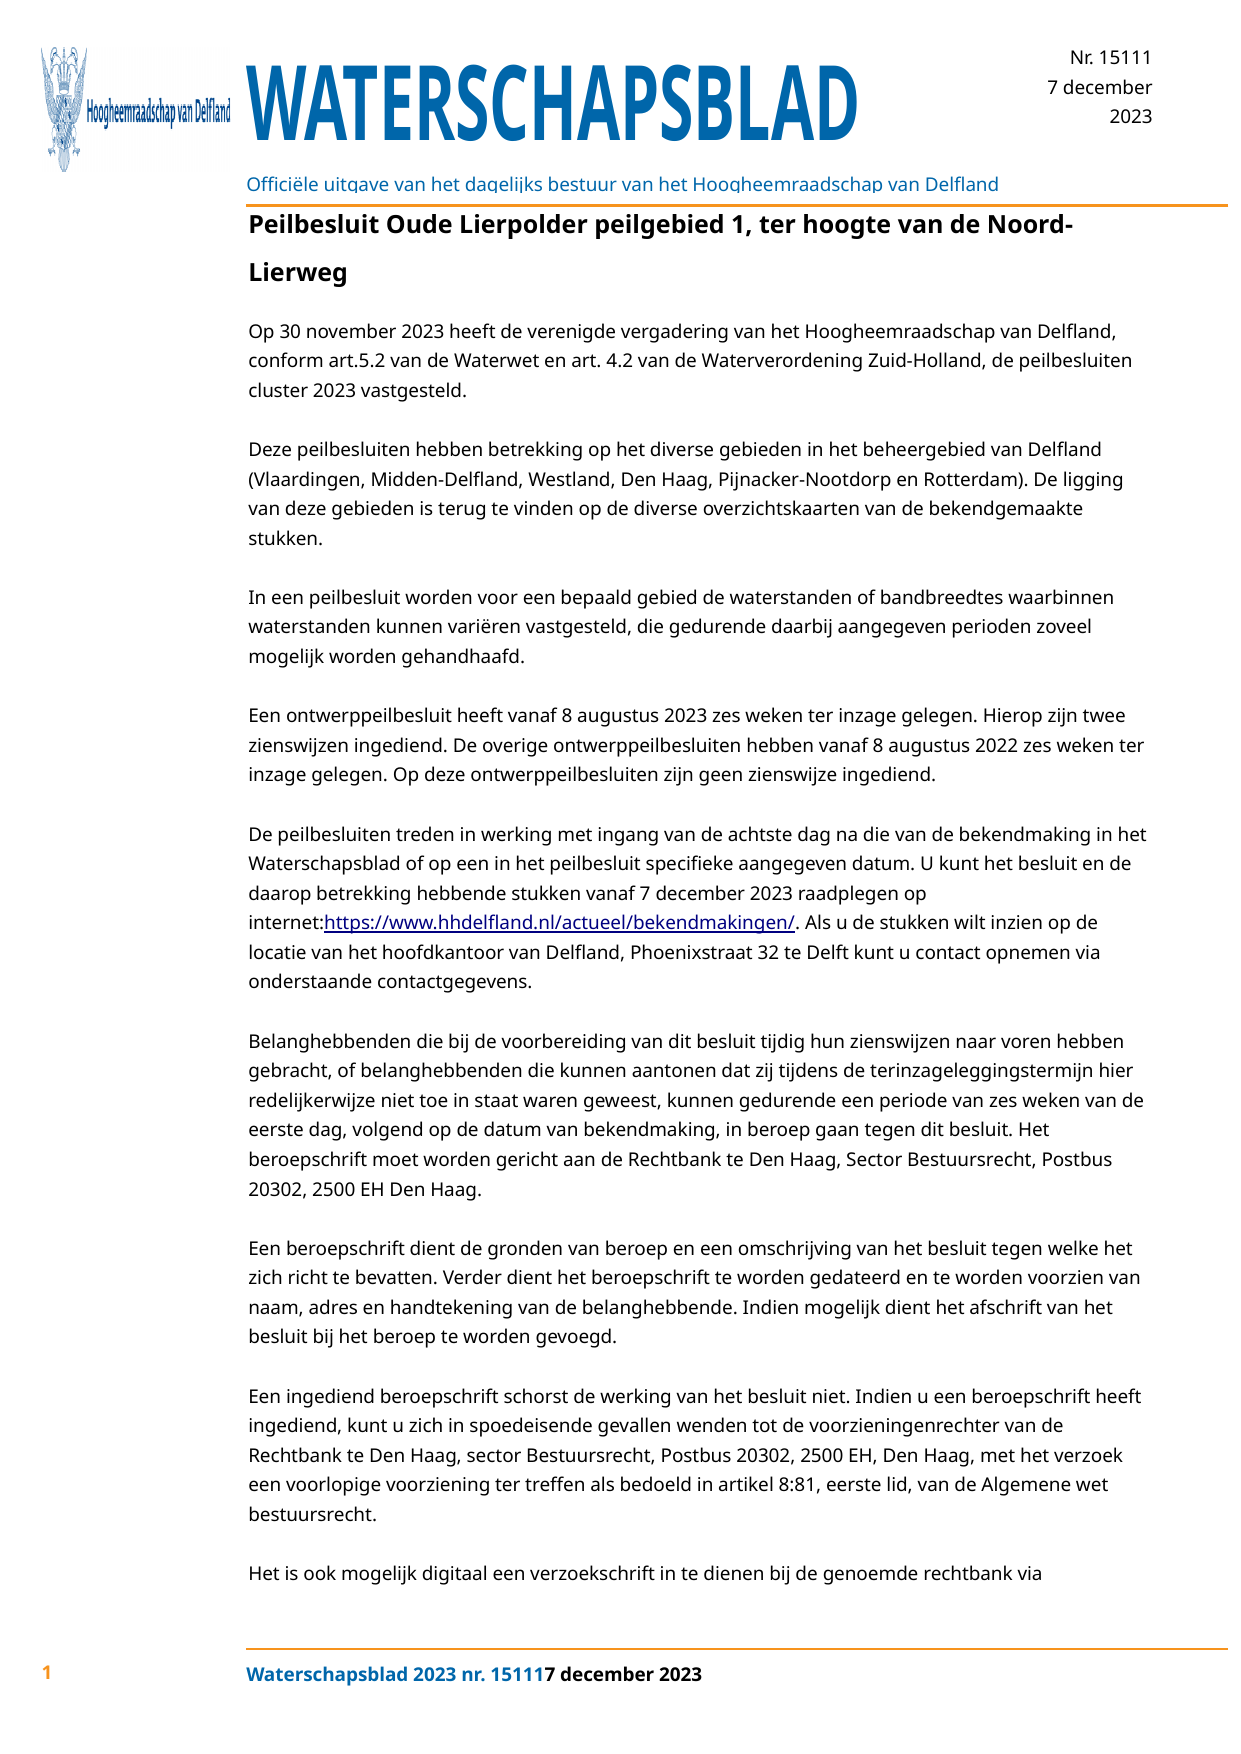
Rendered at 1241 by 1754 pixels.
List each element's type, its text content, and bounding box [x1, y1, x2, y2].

text Het is ook mogelijk digitaal een verzoekschrift in te dienen bij de genoemde rechtbank via [248, 1560, 1152, 1586]
text Een beroepschrift dient de gronden van beroep en een omschrijving van het besluit tegen welke het zich richt te bevatten. Verder dient het beroepschrift te worden gedateerd en te worden voorzien van naam, adres en handtekening van de belanghebbende. Indien mogelijk dient het afschrift van het besluit bij het beroep te worden gevoegd. [248, 1235, 1152, 1349]
text Een ontwerppeilbesluit heeft vanaf 8 augustus 2023 zes weken ter inzage gelegen. Hierop zijn twee zienswijzen ingediend. De overige ontwerppeilbesluiten hebben vanaf 8 augustus 2022 zes weken ter inzage gelegen. Op deze ontwerppeilbesluiten zijn geen zienswijze ingediend. [248, 702, 1152, 787]
text Peilbesluit Oude Lierpolder peilgebied 1, ter hoogte van de Noord-Lierweg [248, 207, 1152, 288]
text In een peilbesluit worden voor een bepaald gebied de waterstanden of bandbreedtes waarbinnen waterstanden kunnen variëren vastgesteld, die gedurende daarbij aangegeven perioden zoveel mogelijk worden gehandhaafd. [248, 584, 1152, 669]
text Een ingediend beroepschrift schorst de werking van het besluit niet. Indien u een beroepschrift heeft ingediend, kunt u zich in spoedeisende gevallen wenden tot de voorzieningenrechter van de Rechtbank te Den Haag, sector Bestuursrecht, Postbus 20302, 2500 EH, Den Haag, met het verzoek een voorlopige voorziening ter treffen als bedoeld in artikel 8:81, eerste lid, van de Algemene wet bestuursrecht. [248, 1383, 1152, 1527]
text Belanghebbenden die bij de voorbereiding van dit besluit tijdig hun zienswijzen naar voren hebben gebracht, of belanghebbenden die kunnen aantonen dat zij tijdens de terinzageleggingstermijn hier redelijkerwijze niet toe in staat waren geweest, kunnen gedurende een periode van zes weken van de eerste dag, volgend op de datum van bekendmaking, in beroep gaan tegen dit besluit. Het beroepschrift moet worden gericht aan de Rechtbank te Den Haag, Sector Bestuursrecht, Postbus 20302, 2500 EH Den Haag. [248, 1028, 1152, 1202]
text De peilbesluiten treden in werking met ingang van de achtste dag na die van de bekendmaking in het Waterschapsblad of op een in het peilbesluit specifieke aangegeven datum. U kunt het besluit en de daarop betrekking hebbende stukken vanaf 7 december 2023 raadplegen op internet:https://www.hhdelfland.nl/actueel/bekendmakingen/. Als u de stukken wilt inzien op de locatie van het hoofdkantoor van Delfland, Phoenixstraat 32 te Delft kunt u contact opnemen via onderstaande contactgegevens. [248, 821, 1152, 994]
picture [41, 47, 231, 172]
text Op 30 november 2023 heeft de verenigde vergadering van het Hoogheemraadschap van Delfland, conform art.5.2 van de Waterwet en art. 4.2 van de Waterverordening Zuid-Holland, de peilbesluiten cluster 2023 vastgesteld. [248, 318, 1152, 403]
text Deze peilbesluiten hebben betrekking op het diverse gebieden in het beheergebied van Delfland (Vlaardingen, Midden-Delfland, Westland, Den Haag, Pijnacker-Nootdorp en Rotterdam). De ligging van deze gebieden is terug te vinden op de diverse overzichtskaarten van de bekendgemaakte stukken. [248, 436, 1152, 551]
